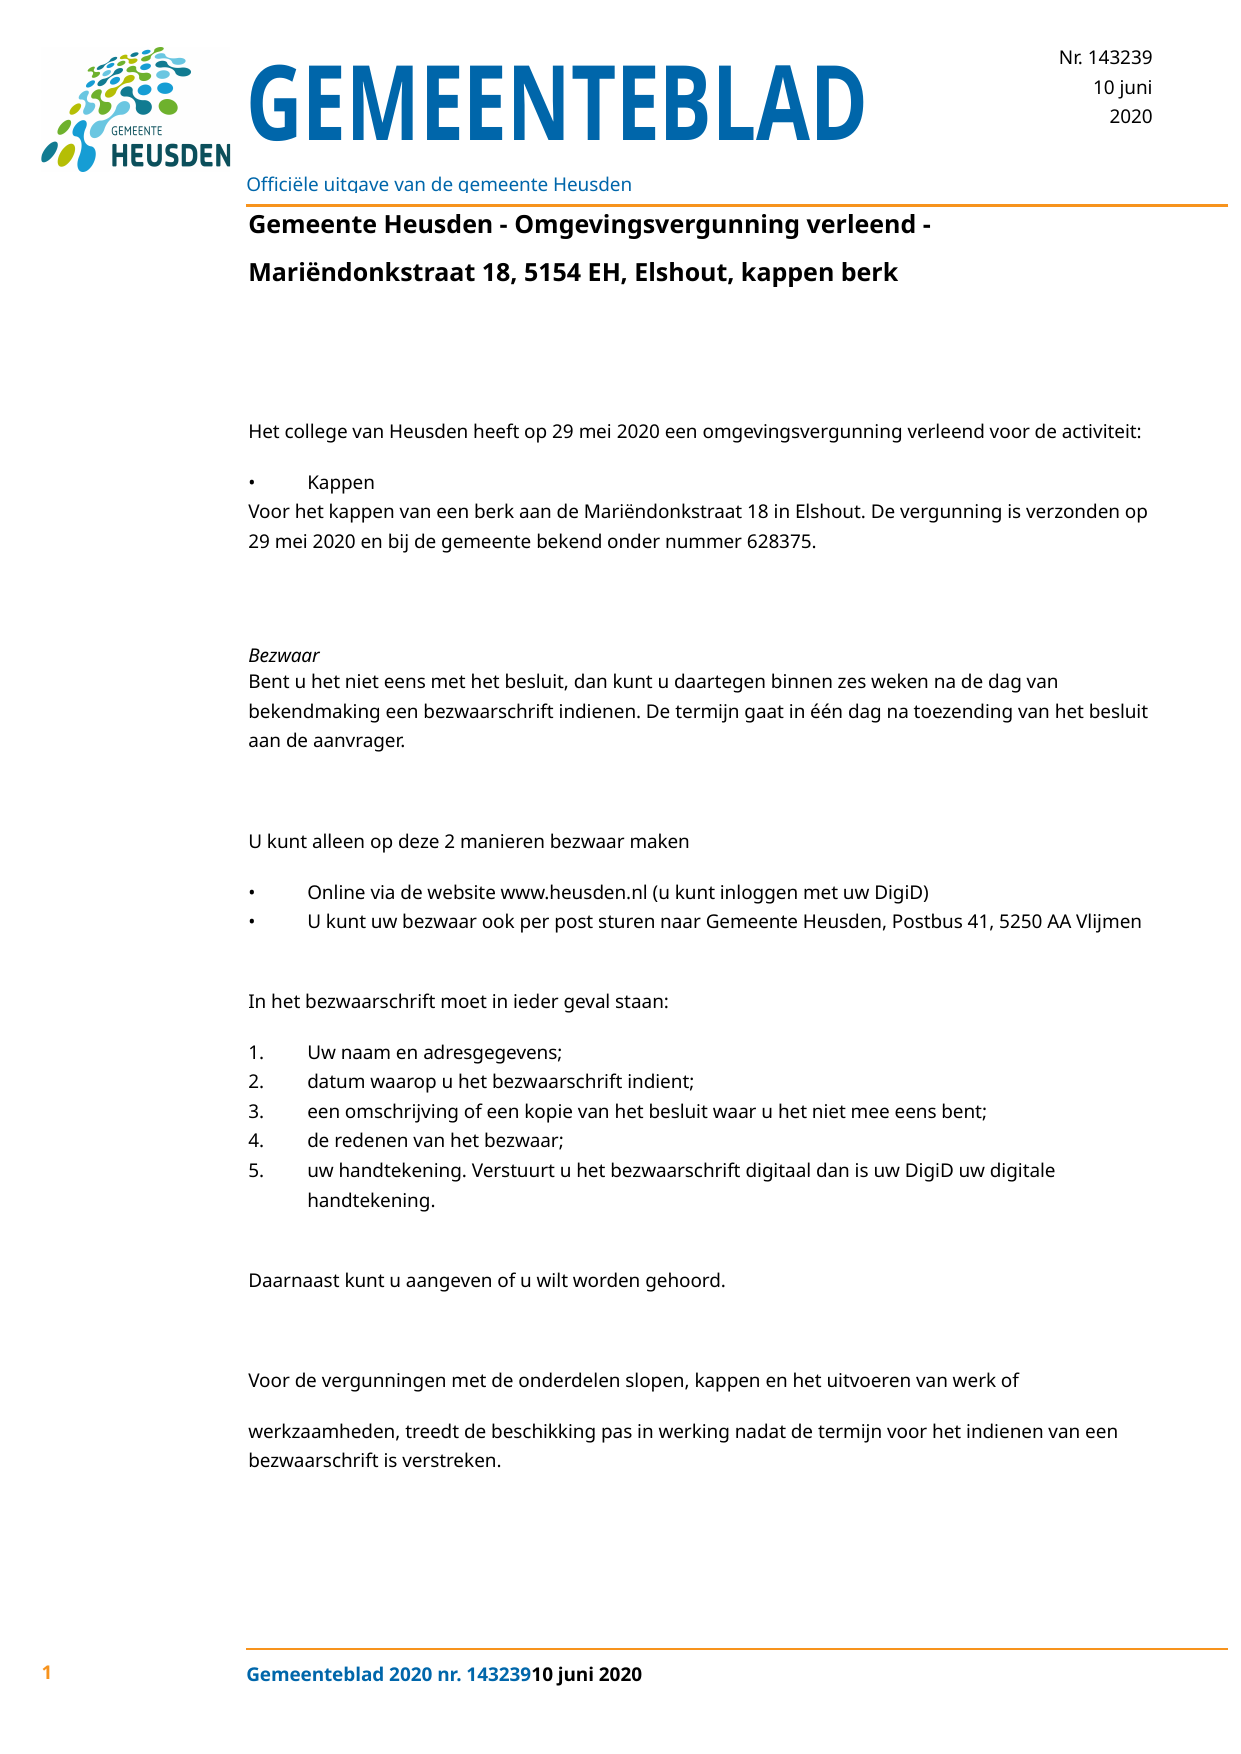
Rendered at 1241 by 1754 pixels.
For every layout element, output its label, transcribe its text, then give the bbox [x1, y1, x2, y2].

text werkzaamheden, treedt de beschikking pas in werking nadat de termijn voor het indienen van een bezwaarschrift is verstreken. [248, 1418, 1152, 1473]
text Voor de vergunningen met de onderdelen slopen, kappen en het uitvoeren van werk of [248, 1368, 1152, 1393]
text Het college van Heusden heeft op 29 mei 2020 een omgevingsvergunning verleend voor de activiteit: [248, 419, 1152, 444]
picture [41, 47, 231, 172]
text Gemeente Heusden - Omgevingsvergunning verleend - Mariëndonkstraat 18, 5154 EH, Elshout, kappen berk [248, 207, 1152, 288]
text In het bezwaarschrift moet in ieder geval staan: [248, 988, 1152, 1014]
list de redenen van het bezwaar; [248, 1128, 1152, 1153]
list een omschrijving of een kopie van het besluit waar u het niet mee eens bent; [248, 1098, 1152, 1124]
text Daarnaast kunt u aangeven of u wilt worden gehoord. [248, 1267, 1152, 1292]
list Kappen [248, 469, 1152, 495]
list Uw naam en adresgegevens; [248, 1039, 1152, 1064]
list uw handtekening. Verstuurt u het bezwaarschrift digitaal dan is uw DigiD uw digitale handtekening. [248, 1157, 1152, 1212]
text Bent u het niet eens met het besluit, dan kunt u daartegen binnen zes weken na de dag van bekendmaking een bezwaarschrift indienen. De termijn gaat in één dag na toezending van het besluit aan de aanvrager. [248, 668, 1152, 753]
text Bezwaar [248, 643, 1152, 668]
text U kunt alleen op deze 2 manieren bezwaar maken [248, 828, 1152, 854]
list datum waarop u het bezwaarschrift indient; [248, 1068, 1152, 1094]
list U kunt uw bezwaar ook per post sturen naar Gemeente Heusden, Postbus 41, 5250 AA Vlijmen [248, 908, 1152, 934]
list Online via de website www.heusden.nl (u kunt inloggen met uw DigiD) [248, 879, 1152, 904]
text Voor het kappen van een berk aan de Mariëndonkstraat 18 in Elshout. De vergunning is verzonden op 29 mei 2020 en bij de gemeente bekend onder nummer 628375. [248, 499, 1152, 554]
